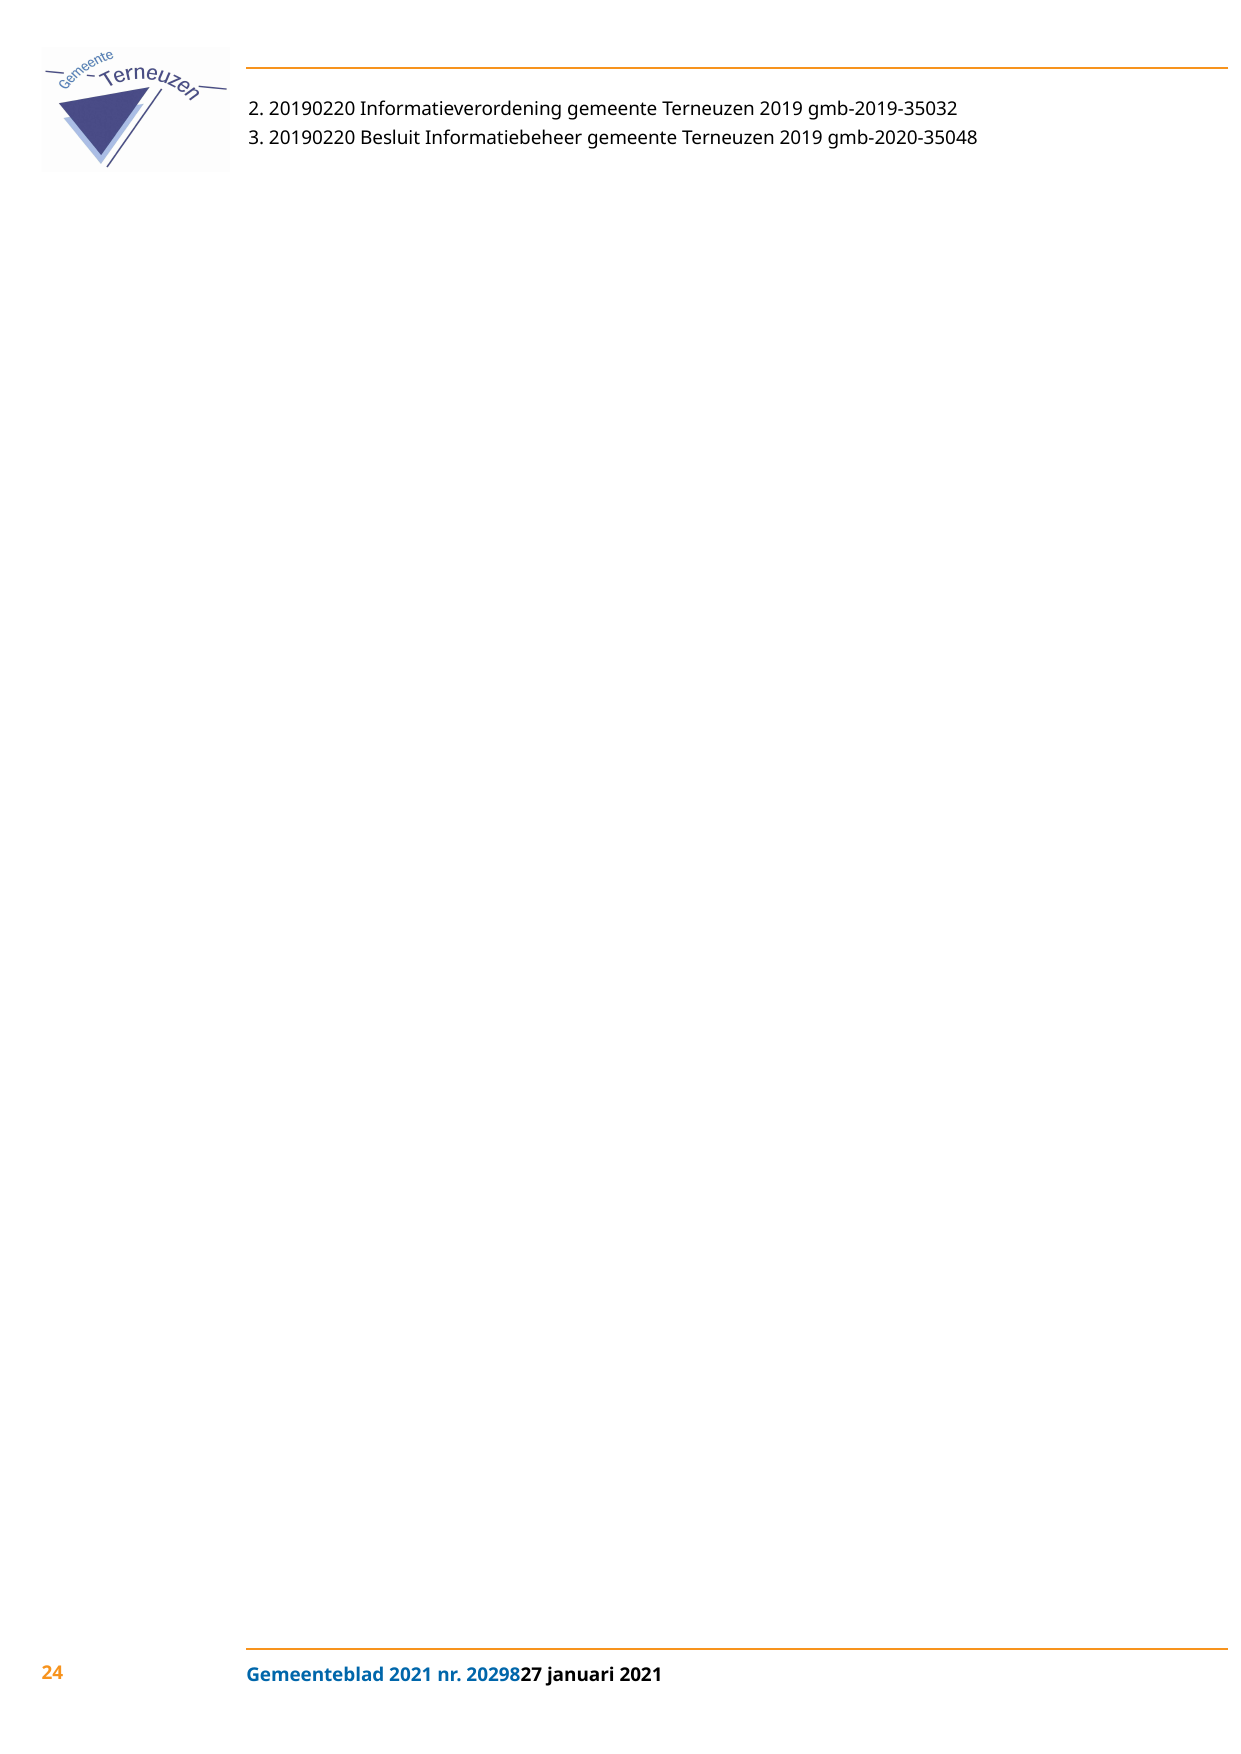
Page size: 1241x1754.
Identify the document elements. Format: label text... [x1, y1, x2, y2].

text 3. 20190220 Besluit Informatiebeheer gemeente Terneuzen 2019 gmb-2020-35048 [248, 124, 1152, 150]
text 2. 20190220 Informatieverordening gemeente Terneuzen 2019 gmb-2019-35032 [248, 95, 1152, 121]
picture [41, 47, 231, 172]
